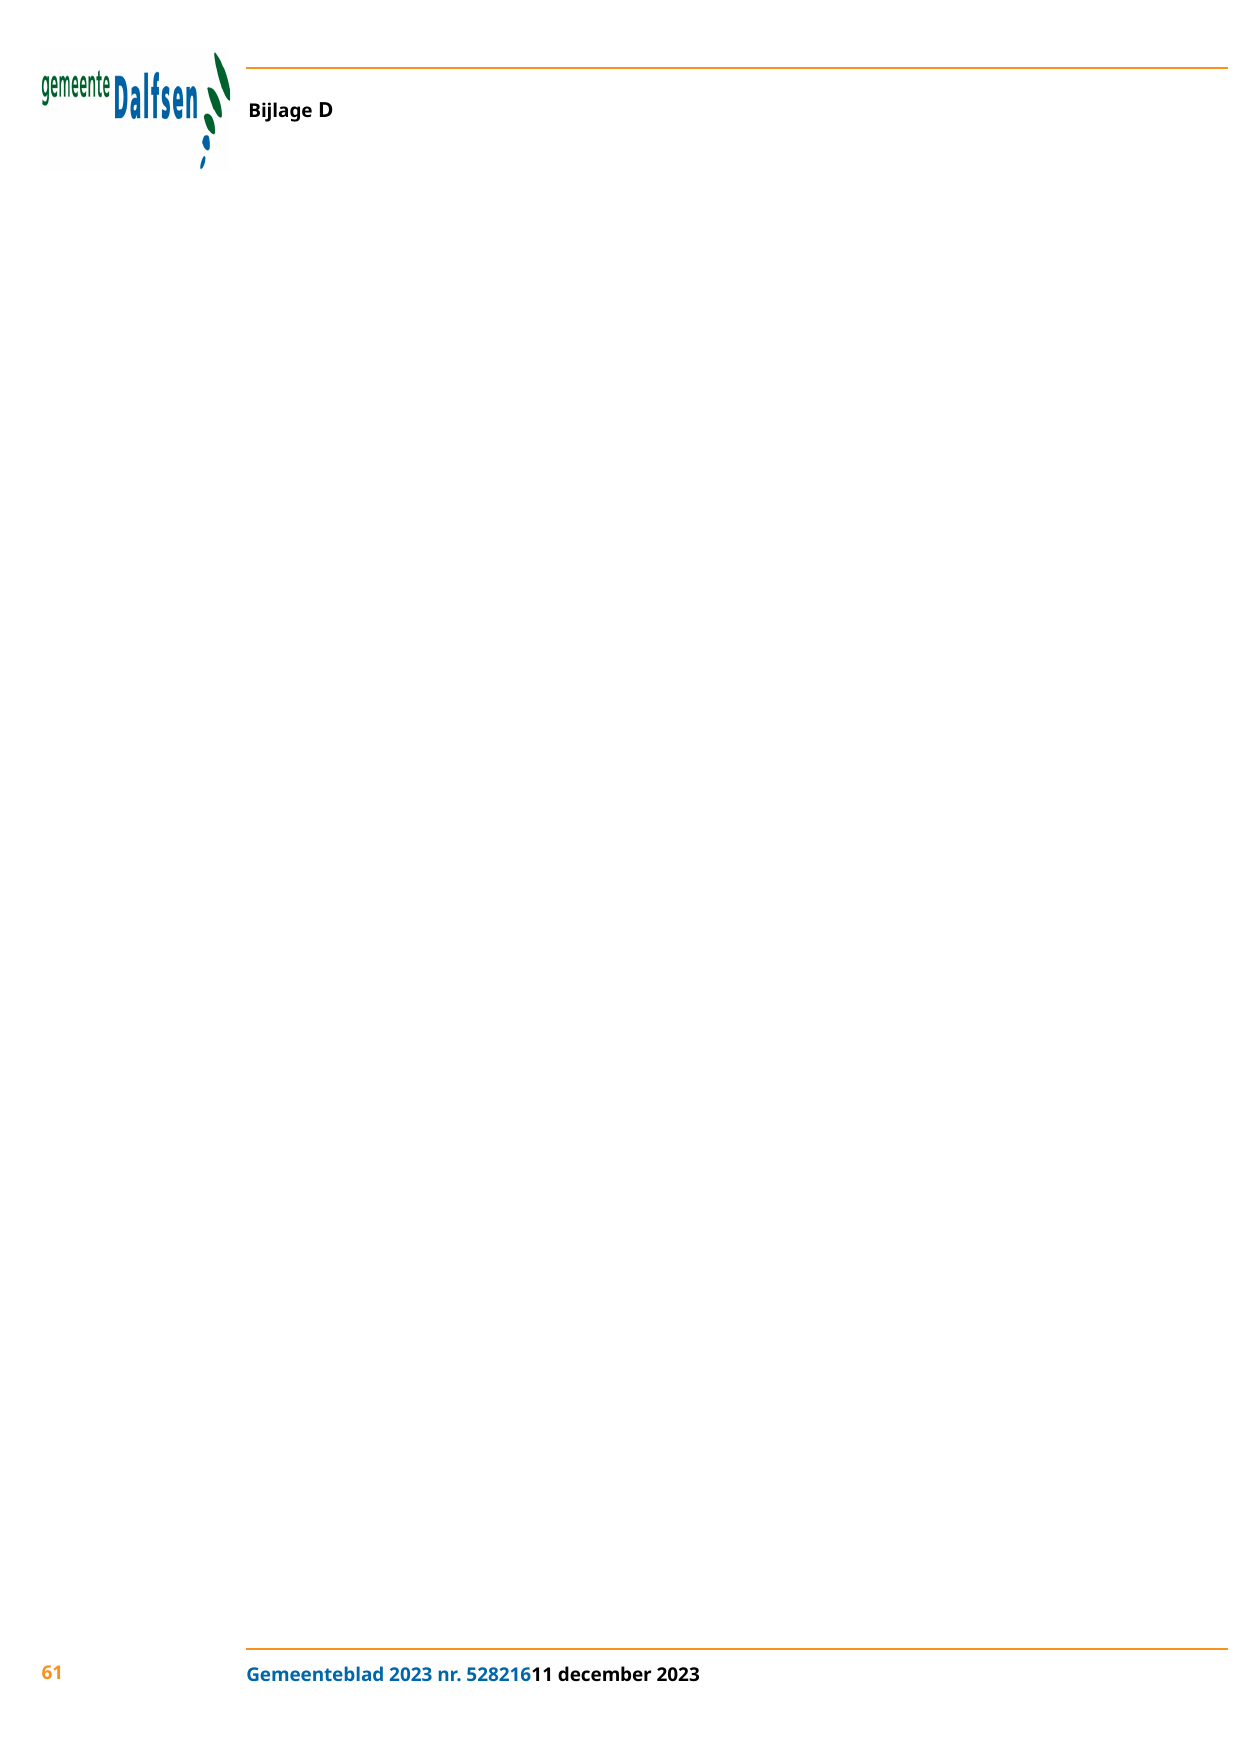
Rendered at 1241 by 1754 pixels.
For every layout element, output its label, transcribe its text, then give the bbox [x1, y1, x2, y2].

picture [41, 47, 231, 172]
text Bijlage D [248, 95, 1152, 123]
